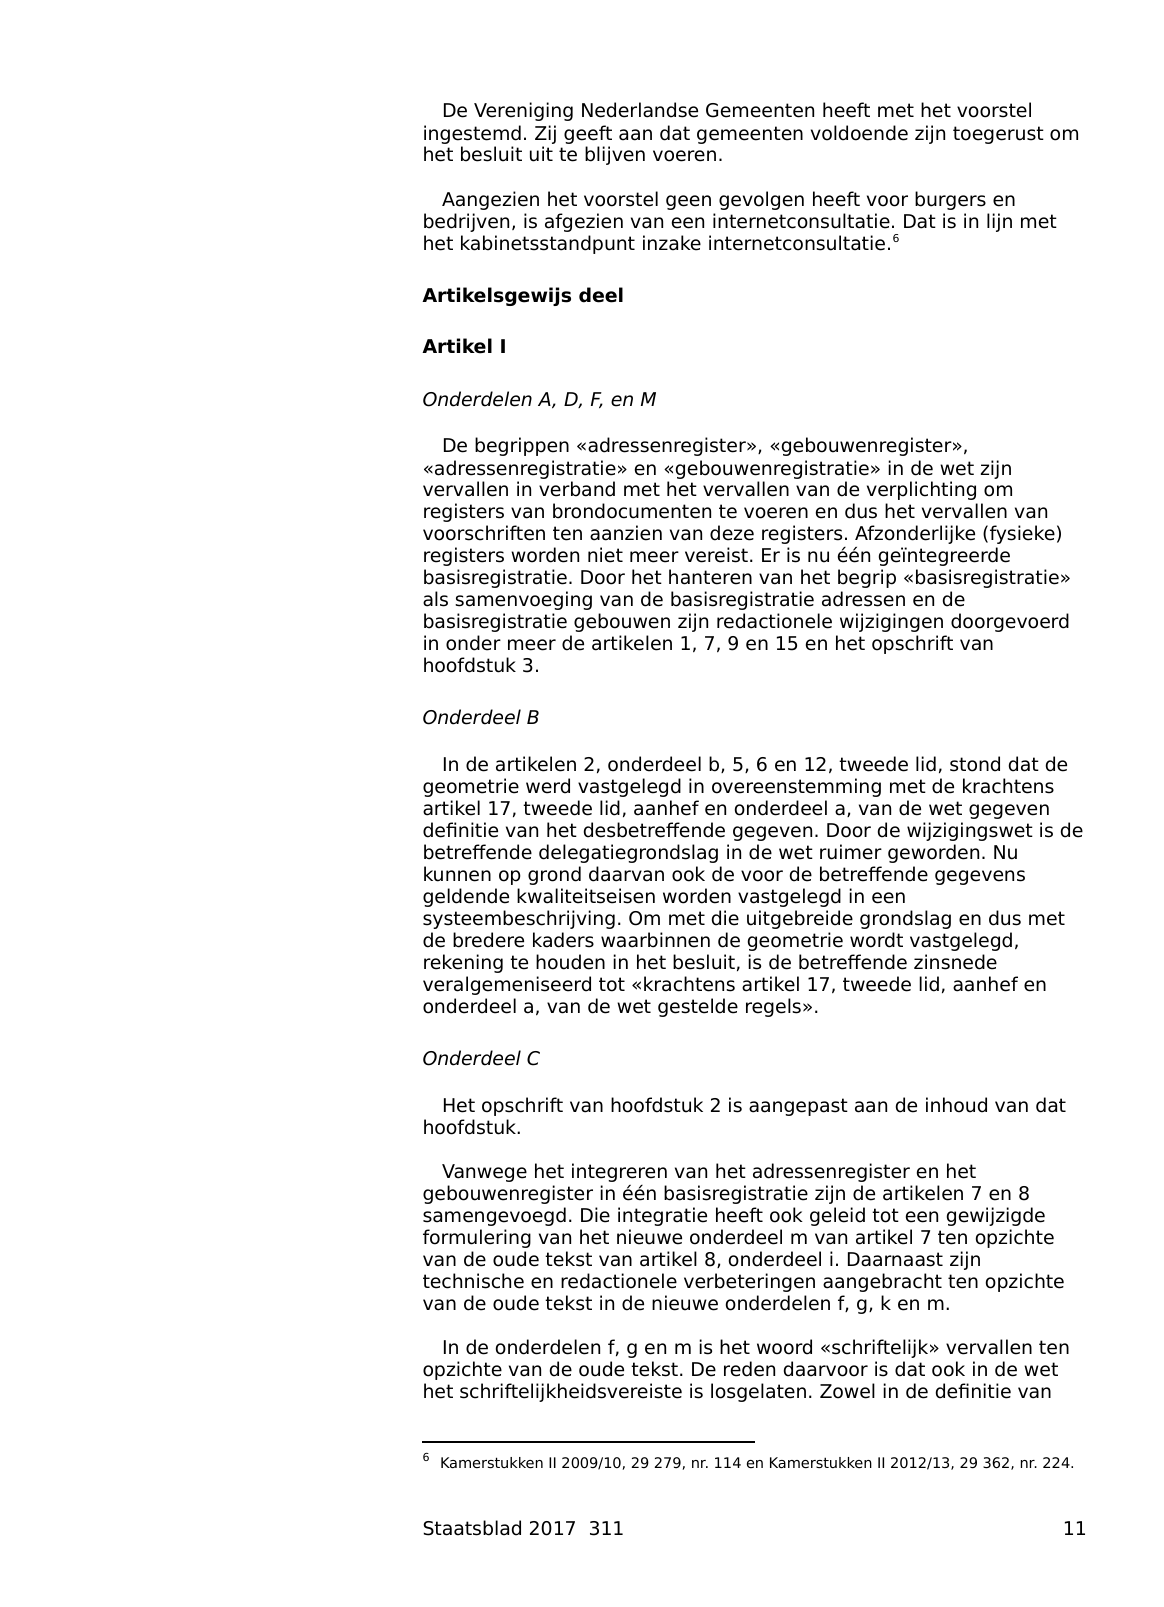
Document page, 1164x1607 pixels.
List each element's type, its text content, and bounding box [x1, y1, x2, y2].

subtitle Onderdeel B [422, 707, 1087, 729]
text Aangezien het voorstel geen gevolgen heeft voor burgers en bedrijven, is afgezien van een internetconsultatie. Dat is in lijn met het kabinetsstandpunt inzake internetconsultatie. [422, 188, 1087, 254]
text In de onderdelen f, g en m is het woord «schriftelijk» vervallen ten opzichte van de oude tekst. De reden daarvoor is dat ook in de wet het schriftelijkheidsvereiste is losgelaten. Zowel in de definitie van [422, 1337, 1087, 1403]
text Kamerstukken II 2009/10, 29 279, nr. 114 en Kamerstukken II 2012/13, 29 362, nr. 224. [422, 1451, 1087, 1473]
subtitle Artikelsgewijs deel [422, 284, 1087, 306]
subtitle Onderdelen A, D, F, en M [422, 388, 1087, 410]
text In de artikelen 2, onderdeel b, 5, 6 en 12, tweede lid, stond dat de geometrie werd vastgelegd in overeenstemming met de krachtens artikel 17, tweede lid, aanhef en onderdeel a, van de wet gegeven definitie van het desbetreffende gegeven. Door de wijzigingswet is de betreffende delegatiegrondslag in de wet ruimer geworden. Nu kunnen op grond daarvan ook de voor de betreffende gegevens geldende kwaliteitseisen worden vastgelegd in een systeembeschrijving. Om met die uitgebreide grondslag en dus met de bredere kaders waarbinnen de geometrie wordt vastgelegd, rekening te houden in het besluit, is de betreffende zinsnede veralgemeniseerd tot «krachtens artikel 17, tweede lid, aanhef en onderdeel a, van de wet gestelde regels». [422, 754, 1087, 1018]
text Het opschrift van hoofdstuk 2 is aangepast aan de inhoud van dat hoofdstuk. [422, 1095, 1087, 1139]
text De begrippen «adressenregister», «gebouwenregister», «adressenregistratie» en «gebouwenregistratie» in de wet zijn vervallen in verband met het vervallen van de verplichting om registers van brondocumenten te voeren en dus het vervallen van voorschriften ten aanzien van deze registers. Afzonderlijke (fysieke) registers worden niet meer vereist. Er is nu één geïntegreerde basisregistratie. Door het hanteren van het begrip «basisregistratie» als samenvoeging van de basisregistratie adressen en de basisregistratie gebouwen zijn redactionele wijzigingen doorgevoerd in onder meer de artikelen 1, 7, 9 en 15 en het opschrift van hoofdstuk 3. [422, 435, 1087, 677]
text De Vereniging Nederlandse Gemeenten heeft met het voorstel ingestemd. Zij geeft aan dat gemeenten voldoende zijn toegerust om het besluit uit te blijven voeren. [422, 100, 1087, 166]
text Vanwege het integreren van het adressenregister en het gebouwenregister in één basisregistratie zijn de artikelen 7 en 8 samengevoegd. Die integratie heeft ook geleid tot een gewijzigde formulering van het nieuwe onderdeel m van artikel 7 ten opzichte van de oude tekst van artikel 8, onderdeel i. Daarnaast zijn technische en redactionele verbeteringen aangebracht ten opzichte van de oude tekst in de nieuwe onderdelen f, g, k en m. [422, 1161, 1087, 1315]
subtitle Artikel I [422, 336, 1087, 358]
subtitle Onderdeel C [422, 1048, 1087, 1070]
